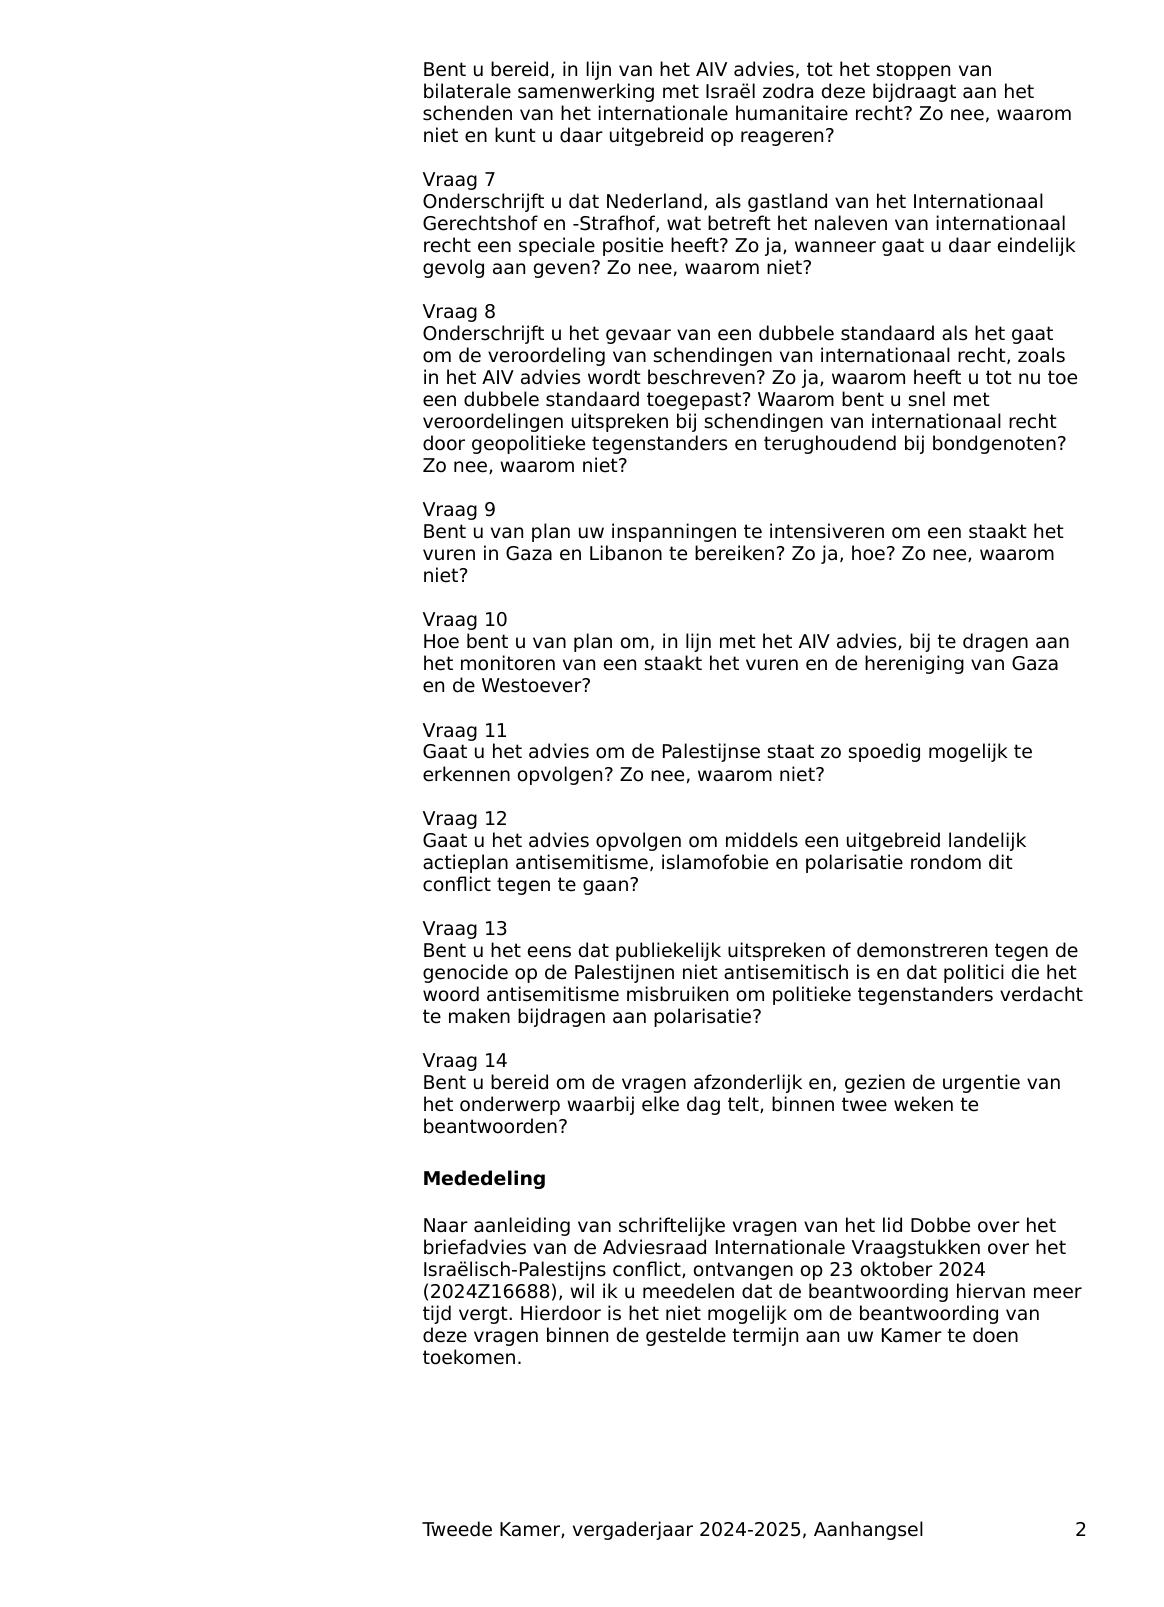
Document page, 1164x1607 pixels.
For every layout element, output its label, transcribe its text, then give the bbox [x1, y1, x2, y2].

text Vraag 13 [422, 918, 1087, 940]
text Gaat u het advies opvolgen om middels een uitgebreid landelijk actieplan antisemitisme, islamofobie en polarisatie rondom dit conflict tegen te gaan? [422, 829, 1087, 896]
text Vraag 7 [422, 169, 1087, 191]
text Gaat u het advies om de Palestijnse staat zo spoedig mogelijk te erkennen opvolgen? Zo nee, waarom niet? [422, 741, 1087, 785]
text Onderschrijft u dat Nederland, als gastland van het Internationaal Gerechtshof en -Strafhof, wat betreft het naleven van internationaal recht een speciale positie heeft? Zo ja, wanneer gaat u daar eindelijk gevolg aan geven? Zo nee, waarom niet? [422, 191, 1087, 279]
text Bent u bereid om de vragen afzonderlijk en, gezien de urgentie van het onderwerp waarbij elke dag telt, binnen twee weken te beantwoorden? [422, 1072, 1087, 1138]
text Naar aanleiding van schriftelijke vragen van het lid Dobbe over het briefadvies van de Adviesraad Internationale Vraagstukken over het Israëlisch-Palestijns conflict, ontvangen op 23 oktober 2024 (2024Z16688), wil ik u meedelen dat de beantwoording hiervan meer tijd vergt. Hierdoor is het niet mogelijk om de beantwoording van deze vragen binnen de gestelde termijn aan uw Kamer te doen toekomen. [422, 1215, 1087, 1368]
text Bent u het eens dat publiekelijk uitspreken of demonstreren tegen de genocide op de Palestijnen niet antisemitisch is en dat politici die het woord antisemitisme misbruiken om politieke tegenstanders verdacht te maken bijdragen aan polarisatie? [422, 940, 1087, 1028]
subtitle Mededeling [422, 1168, 1087, 1190]
text Hoe bent u van plan om, in lijn met het AIV advies, bij te dragen aan het monitoren van een staakt het vuren en de hereniging van Gaza en de Westoever? [422, 631, 1087, 697]
text Vraag 14 [422, 1050, 1087, 1072]
text Vraag 10 [422, 609, 1087, 631]
text Vraag 8 [422, 301, 1087, 323]
text Vraag 11 [422, 719, 1087, 741]
text Bent u bereid, in lijn van het AIV advies, tot het stoppen van bilaterale samenwerking met Israël zodra deze bijdraagt aan het schenden van het internationale humanitaire recht? Zo nee, waarom niet en kunt u daar uitgebreid op reageren? [422, 59, 1087, 147]
text Onderschrijft u het gevaar van een dubbele standaard als het gaat om de veroordeling van schendingen van internationaal recht, zoals in het AIV advies wordt beschreven? Zo ja, waarom heeft u tot nu toe een dubbele standaard toegepast? Waarom bent u snel met veroordelingen uitspreken bij schendingen van internationaal recht door geopolitieke tegenstanders en terughoudend bij bondgenoten? Zo nee, waarom niet? [422, 323, 1087, 477]
text Bent u van plan uw inspanningen te intensiveren om een staakt het vuren in Gaza en Libanon te bereiken? Zo ja, hoe? Zo nee, waarom niet? [422, 521, 1087, 587]
text Vraag 9 [422, 499, 1087, 521]
text Vraag 12 [422, 808, 1087, 829]
